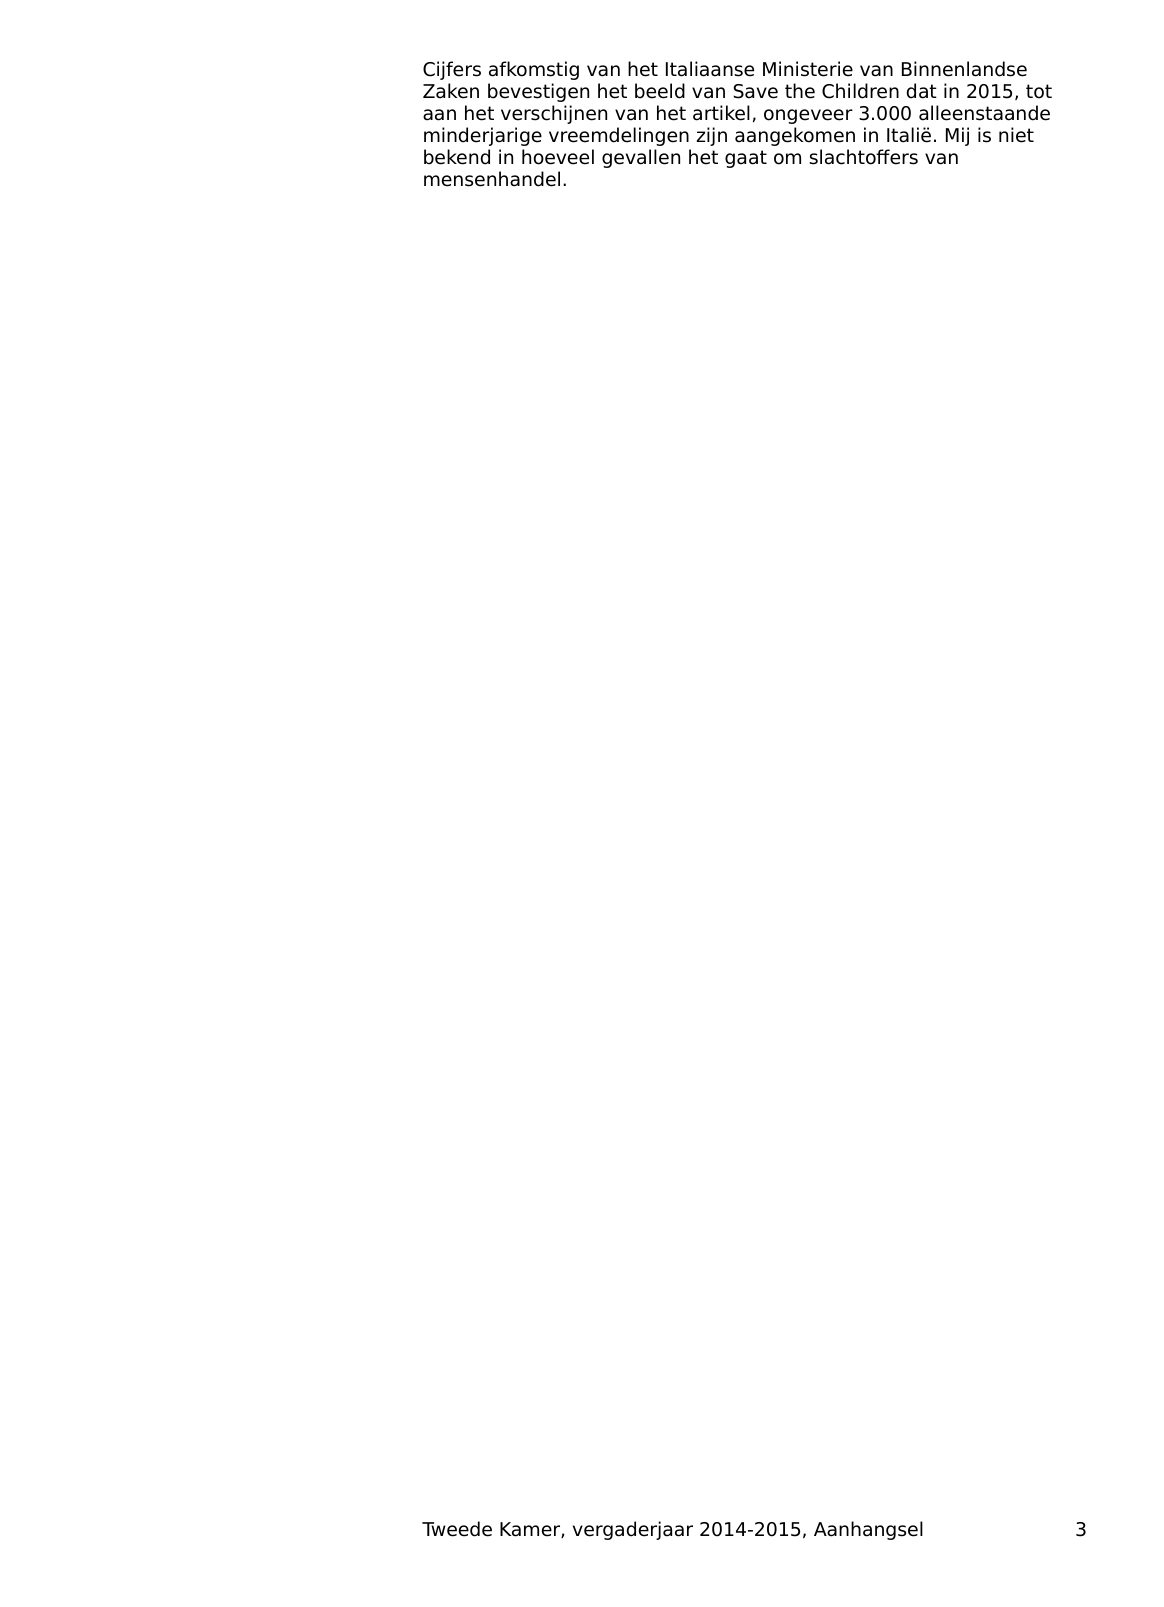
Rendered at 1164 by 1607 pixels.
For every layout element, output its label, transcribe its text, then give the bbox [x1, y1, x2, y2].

text Cijfers afkomstig van het Italiaanse Ministerie van Binnenlandse Zaken bevestigen het beeld van Save the Children dat in 2015, tot aan het verschijnen van het artikel, ongeveer 3.000 alleenstaande minderjarige vreemdelingen zijn aangekomen in Italië. Mij is niet bekend in hoeveel gevallen het gaat om slachtoffers van mensenhandel. [422, 59, 1087, 191]
